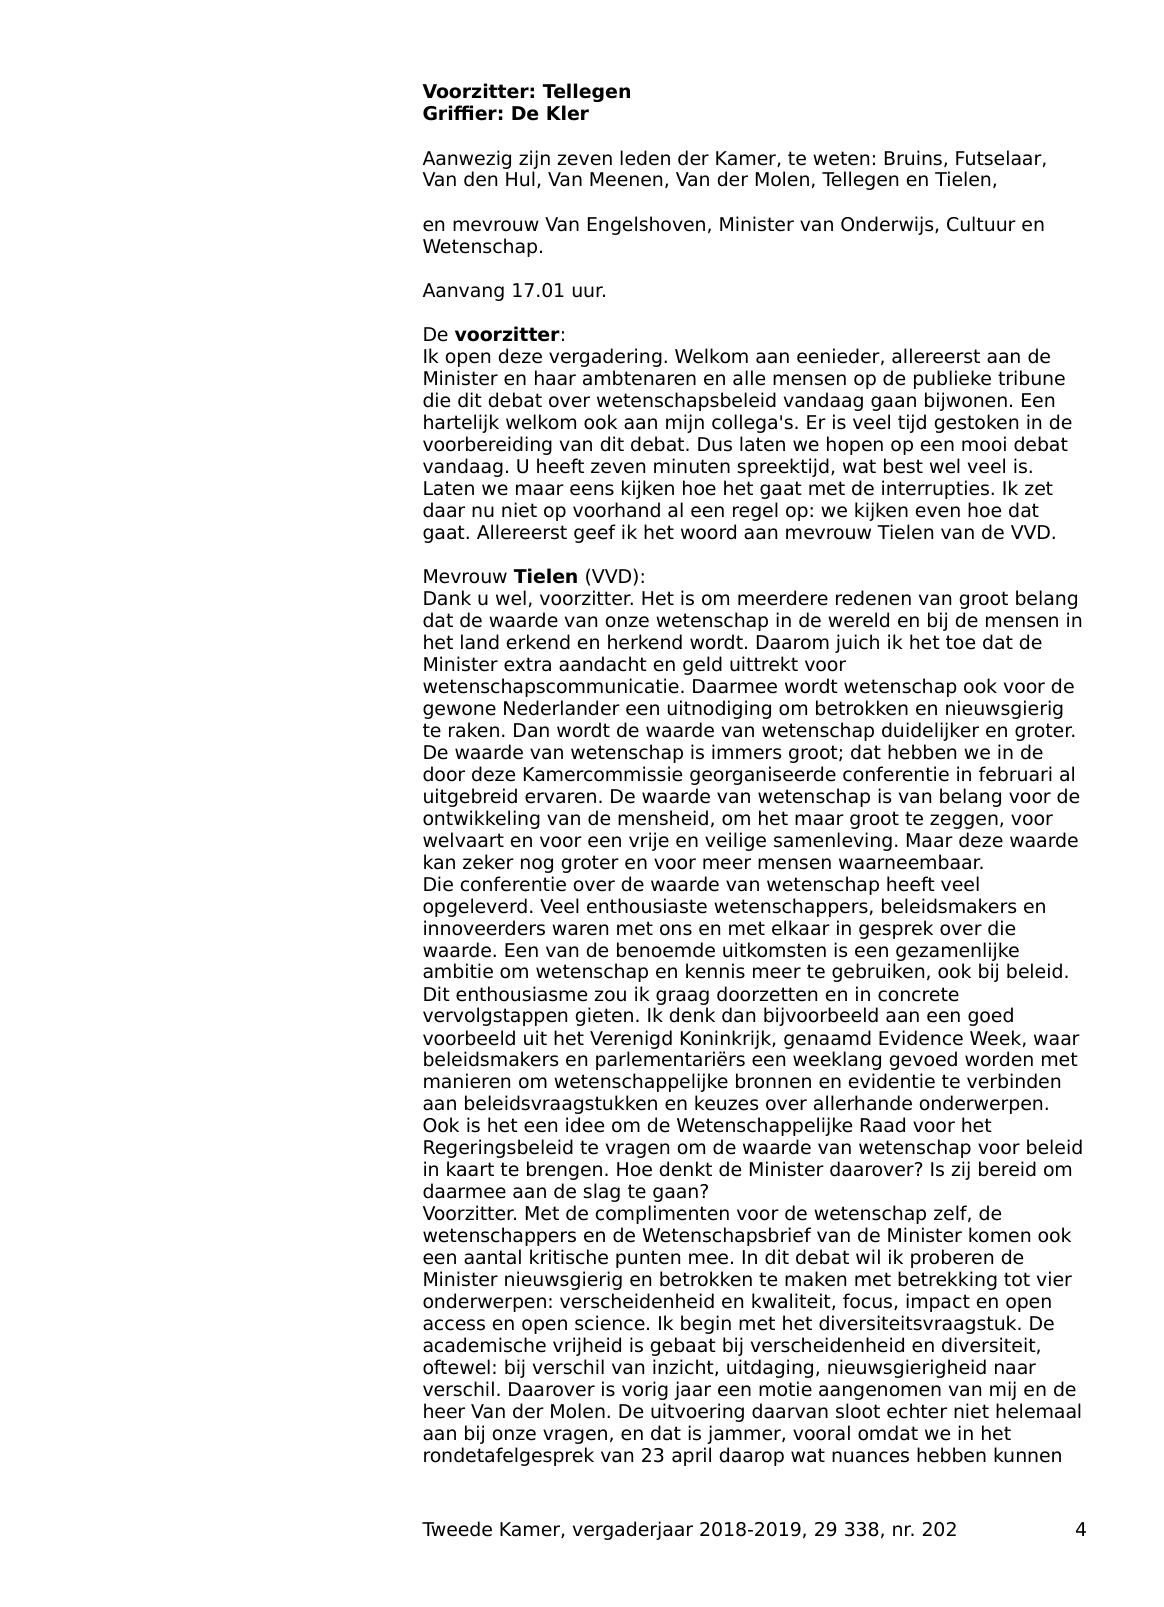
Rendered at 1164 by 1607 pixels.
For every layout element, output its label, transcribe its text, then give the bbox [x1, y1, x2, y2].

text De voorzitter: [422, 324, 1087, 346]
text Die conferentie over de waarde van wetenschap heeft veel opgeleverd. Veel enthousiaste wetenschappers, beleidsmakers en innoveerders waren met ons en met elkaar in gesprek over die waarde. Een van de benoemde uitkomsten is een gezamenlijke ambitie om wetenschap en kennis meer te gebruiken, ook bij beleid. Dit enthousiasme zou ik graag doorzetten en in concrete vervolgstappen gieten. Ik denk dan bijvoorbeeld aan een goed voorbeeld uit het Verenigd Koninkrijk, genaamd Evidence Week, waar beleidsmakers en parlementariërs een weeklang gevoed worden met manieren om wetenschappelijke bronnen en evidentie te verbinden aan beleidsvraagstukken en keuzes over allerhande onderwerpen. Ook is het een idee om de Wetenschappelijke Raad voor het Regeringsbeleid te vragen om de waarde van wetenschap voor beleid in kaart te brengen. Hoe denkt de Minister daarover? Is zij bereid om daarmee aan de slag te gaan? [422, 873, 1087, 1203]
text Mevrouw Tielen (VVD): [422, 566, 1087, 588]
text Voorzitter. Met de complimenten voor de wetenschap zelf, de wetenschappers en de Wetenschapsbrief van de Minister komen ook een aantal kritische punten mee. In dit debat wil ik proberen de Minister nieuwsgierig en betrokken te maken met betrekking tot vier onderwerpen: verscheidenheid en kwaliteit, focus, impact en open access en open science. Ik begin met het diversiteitsvraagstuk. De academische vrijheid is gebaat bij verscheidenheid en diversiteit, oftewel: bij verschil van inzicht, uitdaging, nieuwsgierigheid naar verschil. Daarover is vorig jaar een motie aangenomen van mij en de heer Van der Molen. De uitvoering daarvan sloot echter niet helemaal aan bij onze vragen, en dat is jammer, vooral omdat we in het rondetafelgesprek van 23 april daarop wat nuances hebben kunnen [422, 1203, 1087, 1467]
text Griffier: De Kler [422, 103, 1087, 125]
text Ik open deze vergadering. Welkom aan eenieder, allereerst aan de Minister en haar ambtenaren en alle mensen op de publieke tribune die dit debat over wetenschapsbeleid vandaag gaan bijwonen. Een hartelijk welkom ook aan mijn collega's. Er is veel tijd gestoken in de voorbereiding van dit debat. Dus laten we hopen op een mooi debat vandaag. U heeft zeven minuten spreektijd, wat best wel veel is. Laten we maar eens kijken hoe het gaat met de interrupties. Ik zet daar nu niet op voorhand al een regel op: we kijken even hoe dat gaat. Allereerst geef ik het woord aan mevrouw Tielen van de VVD. [422, 346, 1087, 544]
text Dank u wel, voorzitter. Het is om meerdere redenen van groot belang dat de waarde van onze wetenschap in de wereld en bij de mensen in het land erkend en herkend wordt. Daarom juich ik het toe dat de Minister extra aandacht en geld uittrekt voor wetenschapscommunicatie. Daarmee wordt wetenschap ook voor de gewone Nederlander een uitnodiging om betrokken en nieuwsgierig te raken. Dan wordt de waarde van wetenschap duidelijker en groter. De waarde van wetenschap is immers groot; dat hebben we in de door deze Kamercommissie georganiseerde conferentie in februari al uitgebreid ervaren. De waarde van wetenschap is van belang voor de ontwikkeling van de mensheid, om het maar groot te zeggen, voor welvaart en voor een vrije en veilige samenleving. Maar deze waarde kan zeker nog groter en voor meer mensen waarneembaar. [422, 588, 1087, 873]
text Aanwezig zijn zeven leden der Kamer, te weten: Bruins, Futselaar, Van den Hul, Van Meenen, Van der Molen, Tellegen en Tielen, [422, 147, 1087, 191]
text en mevrouw Van Engelshoven, Minister van Onderwijs, Cultuur en Wetenschap. [422, 213, 1087, 257]
text Voorzitter: Tellegen [422, 81, 1087, 103]
text Aanvang 17.01 uur. [422, 280, 1087, 302]
